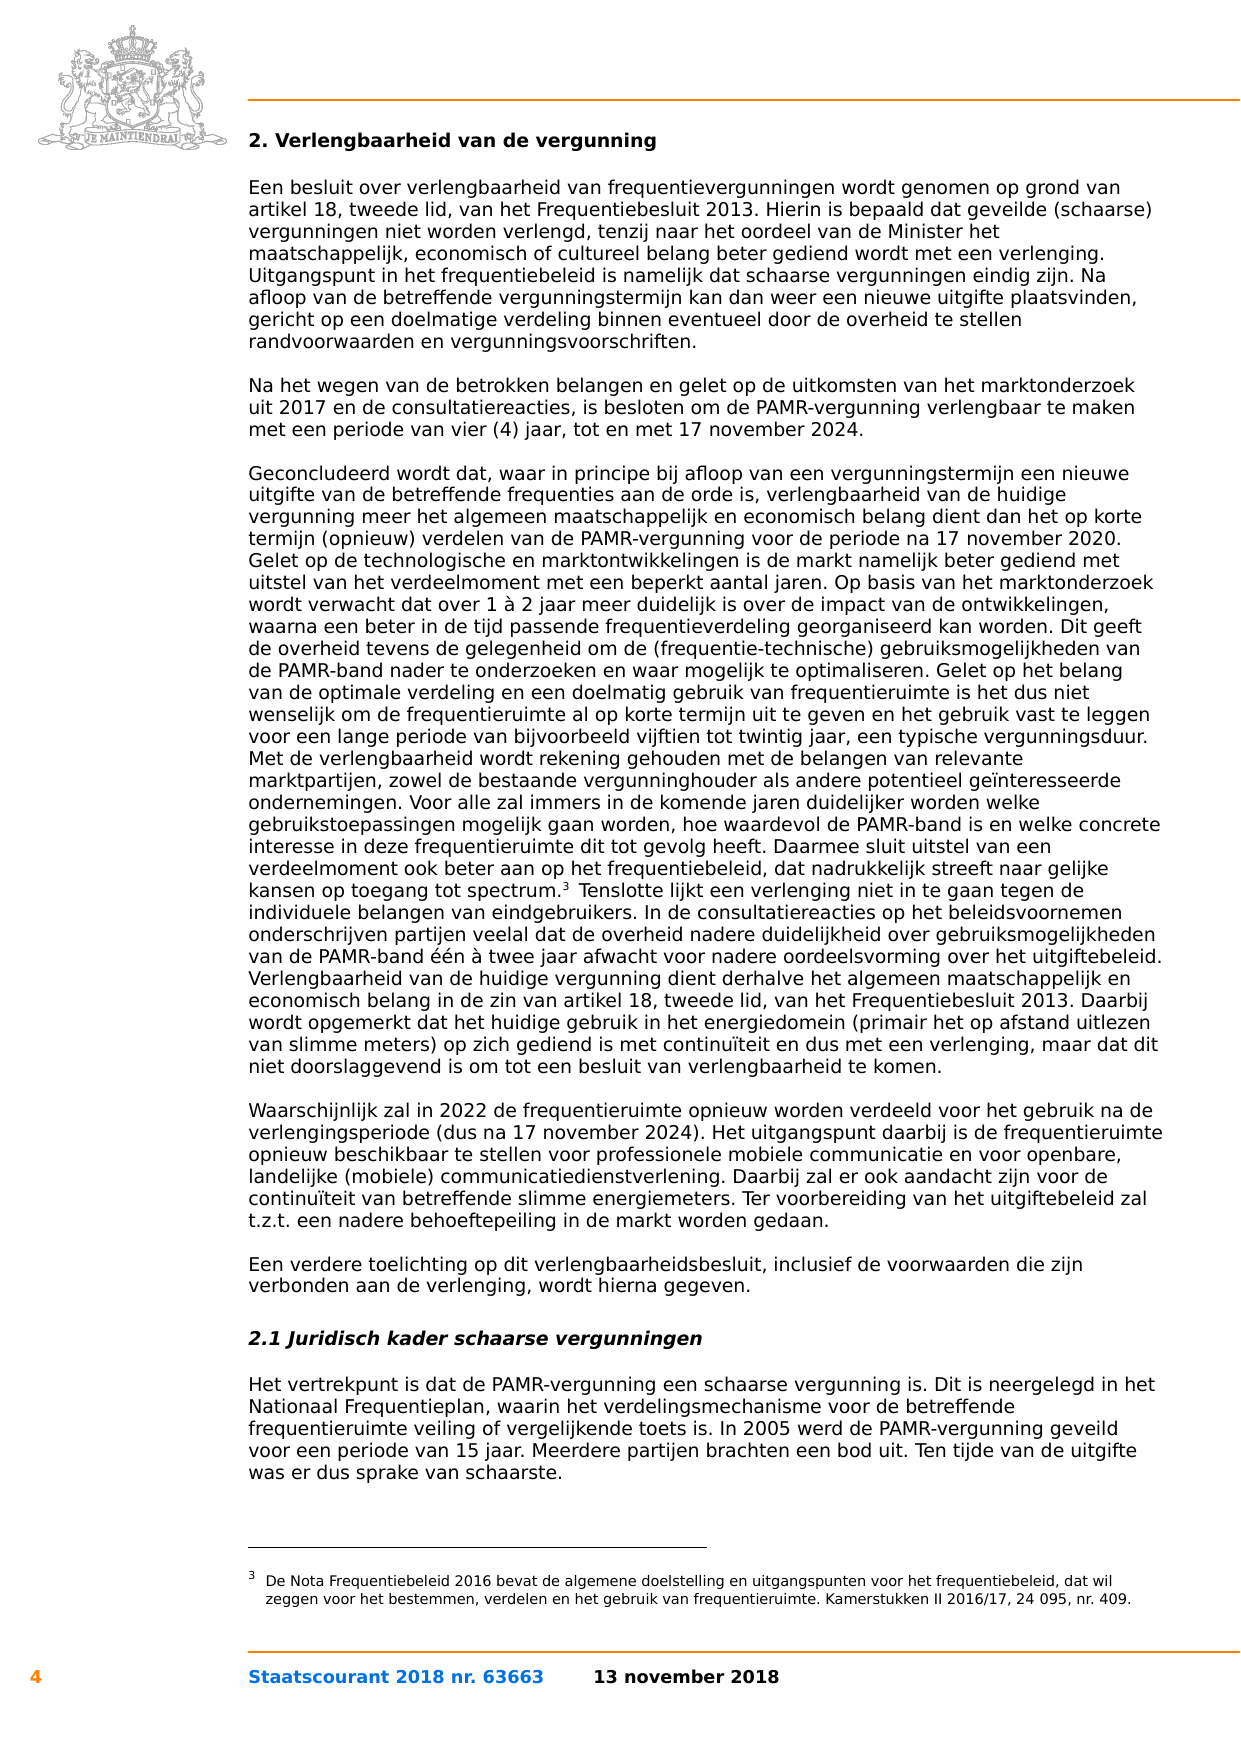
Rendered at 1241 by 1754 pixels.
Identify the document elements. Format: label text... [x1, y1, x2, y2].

text De Nota Frequentiebeleid 2016 bevat de algemene doelstelling en uitgangspunten voor het frequentiebeleid, dat wil zeggen voor het bestemmen, verdelen en het gebruik van frequentieruimte. Kamerstukken II 2016/17, 24 095, nr. 409. [248, 1569, 1163, 1608]
picture [38, 25, 227, 150]
text Na het wegen van de betrokken belangen en gelet op de uitkomsten van het marktonderzoek uit 2017 en de consultatiereacties, is besloten om de PAMR-vergunning verlengbaar te maken met een periode van vier (4) jaar, tot en met 17 november 2024. [248, 374, 1163, 441]
text Een verdere toelichting op dit verlengbaarheidsbesluit, inclusief de voorwaarden die zijn verbonden aan de verlenging, wordt hierna gegeven. [248, 1253, 1163, 1297]
subtitle 2.1 Juridisch kader schaarse vergunningen [248, 1327, 1163, 1349]
text Een besluit over verlengbaarheid van frequentievergunningen wordt genomen op grond van artikel 18, tweede lid, van het Frequentiebesluit 2013. Hierin is bepaald dat geveilde (schaarse) vergunningen niet worden verlengd, tenzij naar het oordeel van de Minister het maatschappelijk, economisch of cultureel belang beter gediend wordt met een verlenging. Uitgangspunt in het frequentiebeleid is namelijk dat schaarse vergunningen eindig zijn. Na afloop van de betreffende vergunningstermijn kan dan weer een nieuwe uitgifte plaatsvinden, gericht op een doelmatige verdeling binnen eventueel door de overheid te stellen randvoorwaarden en vergunningsvoorschriften. [248, 177, 1163, 353]
text Het vertrekpunt is dat de PAMR-vergunning een schaarse vergunning is. Dit is neergelegd in het Nationaal Frequentieplan, waarin het verdelingsmechanisme voor de betreffende frequentieruimte veiling of vergelijkende toets is. In 2005 werd de PAMR-vergunning geveild voor een periode van 15 jaar. Meerdere partijen brachten een bod uit. Ten tijde van de uitgifte was er dus sprake van schaarste. [248, 1374, 1163, 1484]
subtitle 2. Verlengbaarheid van de vergunning [248, 130, 1163, 152]
text Geconcludeerd wordt dat, waar in principe bij afloop van een vergunningstermijn een nieuwe uitgifte van de betreffende frequenties aan de orde is, verlengbaarheid van de huidige vergunning meer het algemeen maatschappelijk en economisch belang dient dan het op korte termijn (opnieuw) verdelen van de PAMR-vergunning voor de periode na 17 november 2020. Gelet op de technologische en marktontwikkelingen is de markt namelijk beter gediend met uitstel van het verdeelmoment met een beperkt aantal jaren. Op basis van het marktonderzoek wordt verwacht dat over 1 à 2 jaar meer duidelijk is over de impact van de ontwikkelingen, waarna een beter in de tijd passende frequentieverdeling georganiseerd kan worden. Dit geeft de overheid tevens de gelegenheid om de (frequentie-technische) gebruiksmogelijkheden van de PAMR-band nader te onderzoeken en waar mogelijk te optimaliseren. Gelet op het belang van de optimale verdeling en een doelmatig gebruik van frequentieruimte is het dus niet wenselijk om de frequentieruimte al op korte termijn uit te geven en het gebruik vast te leggen voor een lange periode van bijvoorbeeld vijftien tot twintig jaar, een typische vergunningsduur. Met de verlengbaarheid wordt rekening gehouden met de belangen van relevante marktpartijen, zowel de bestaande vergunninghouder als andere potentieel geïnteresseerde ondernemingen. Voor alle zal immers in de komende jaren duidelijker worden welke gebruikstoepassingen mogelijk gaan worden, hoe waardevol de PAMR-band is en welke concrete interesse in deze frequentieruimte dit tot gevolg heeft. Daarmee sluit uitstel van een verdeelmoment ook beter aan op het frequentiebeleid, dat nadrukkelijk streeft naar gelijke kansen op toegang tot spectrum. Tenslotte lijkt een verlenging niet in te gaan tegen de individuele belangen van eindgebruikers. In de consultatiereacties op het beleidsvoornemen onderschrijven partijen veelal dat de overheid nadere duidelijkheid over gebruiksmogelijkheden van de PAMR-band één à twee jaar afwacht voor nadere oordeelsvorming over het uitgiftebeleid. Verlengbaarheid van de huidige vergunning dient derhalve het algemeen maatschappelijk en economisch belang in de zin van artikel 18, tweede lid, van het Frequentiebesluit 2013. Daarbij wordt opgemerkt dat het huidige gebruik in het energiedomein (primair het op afstand uitlezen van slimme meters) op zich gediend is met continuïteit en dus met een verlenging, maar dat dit niet doorslaggevend is om tot een besluit van verlengbaarheid te komen. [248, 462, 1163, 1078]
text Waarschijnlijk zal in 2022 de frequentieruimte opnieuw worden verdeeld voor het gebruik na de verlengingsperiode (dus na 17 november 2024). Het uitgangspunt daarbij is de frequentieruimte opnieuw beschikbaar te stellen voor professionele mobiele communicatie en voor openbare, landelijke (mobiele) communicatiedienstverlening. Daarbij zal er ook aandacht zijn voor de continuïteit van betreffende slimme energiemeters. Ter voorbereiding van het uitgiftebeleid zal t.z.t. een nadere behoeftepeiling in de markt worden gedaan. [248, 1100, 1163, 1232]
